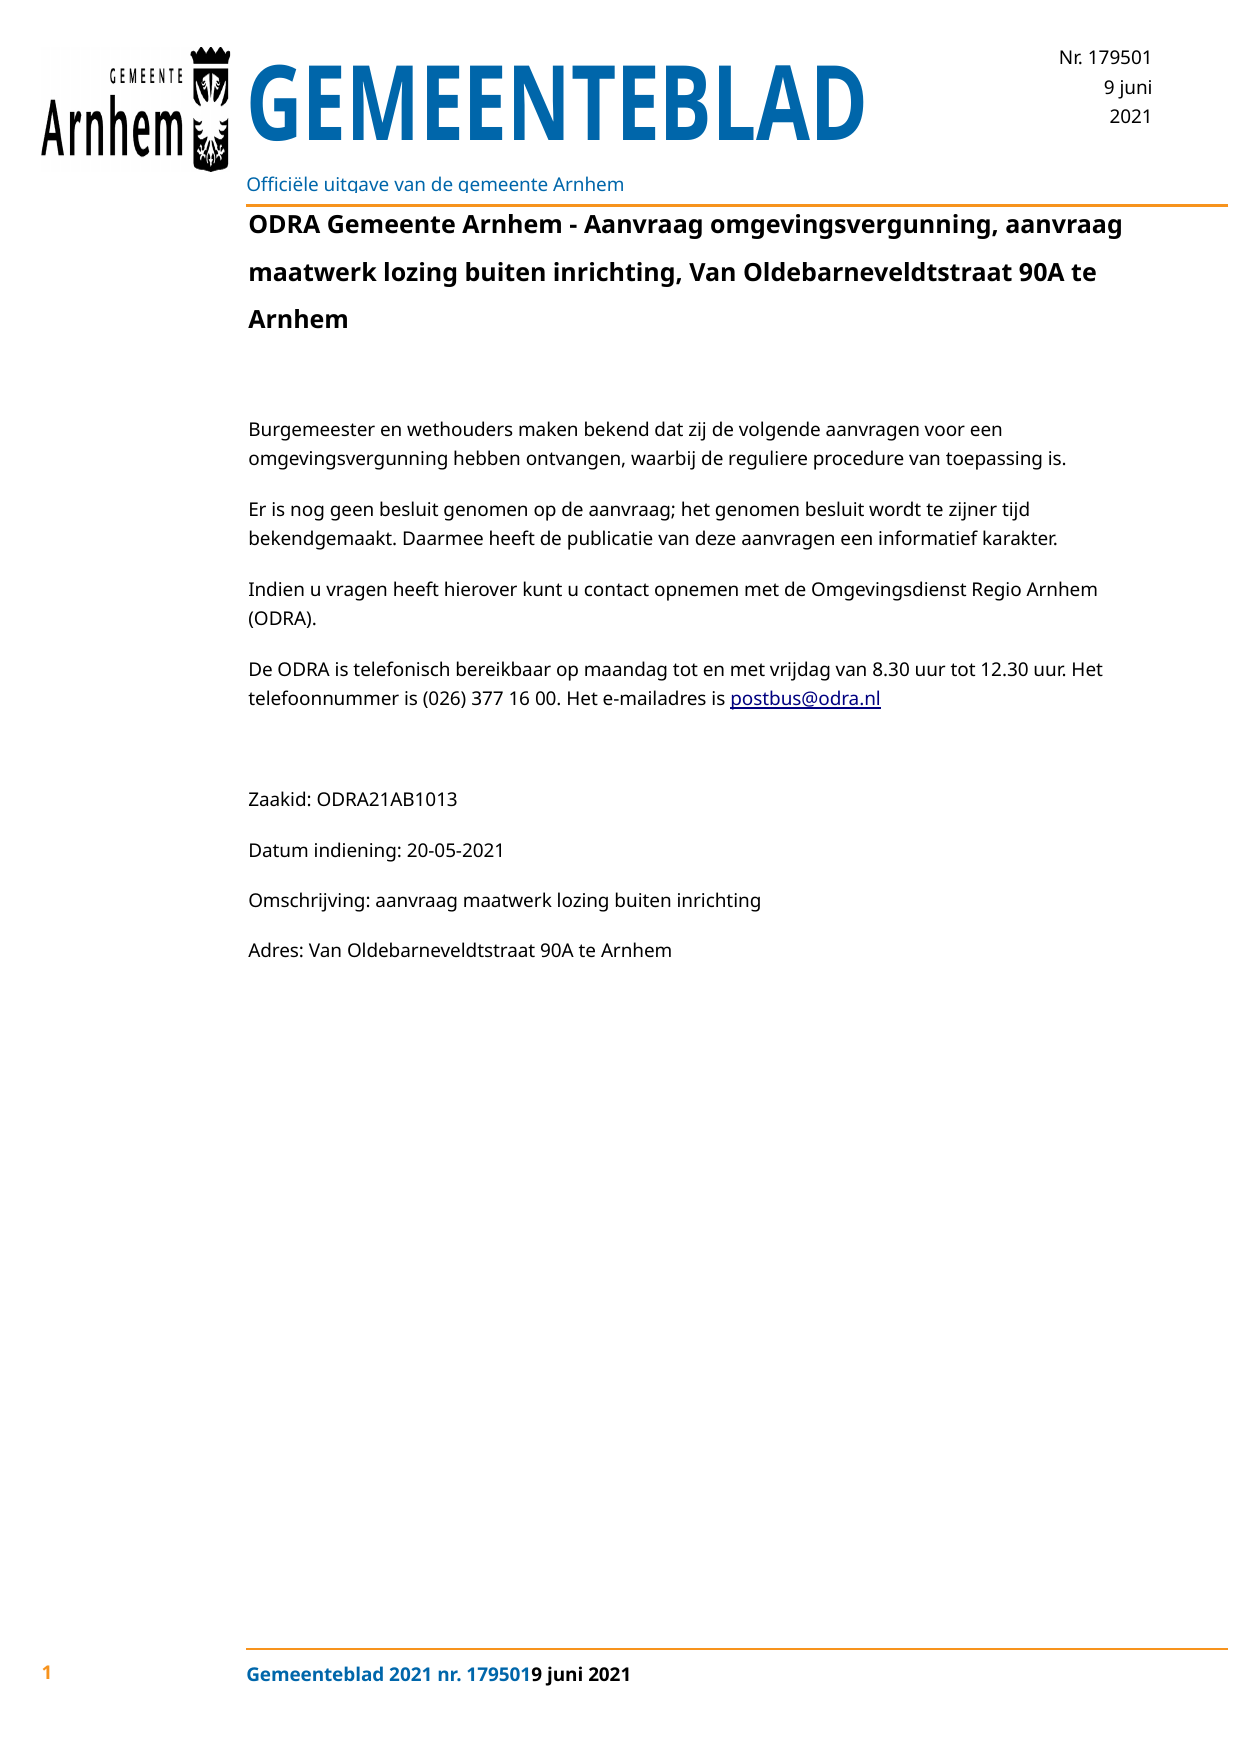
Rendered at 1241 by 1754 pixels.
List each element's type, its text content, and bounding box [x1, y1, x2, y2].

picture [41, 47, 231, 172]
text Datum indiening: 20-05-2021 [248, 837, 1152, 862]
text Er is nog geen besluit genomen op de aanvraag; het genomen besluit wordt te zijner tijd bekendgemaakt. Daarmee heeft de publicatie van deze aanvragen een informatief karakter. [248, 496, 1152, 551]
text Indien u vragen heeft hierover kunt u contact opnemen met de Omgevingsdienst Regio Arnhem (ODRA). [248, 576, 1152, 631]
text Zaakid: ODRA21AB1013 [248, 786, 1152, 812]
text Omschrijving: aanvraag maatwerk lozing buiten inrichting [248, 887, 1152, 913]
text Burgemeester en wethouders maken bekend dat zij de volgende aanvragen voor een omgevingsvergunning hebben ontvangen, waarbij de reguliere procedure van toepassing is. [248, 416, 1152, 471]
text ODRA Gemeente Arnhem - Aanvraag omgevingsvergunning, aanvraag maatwerk lozing buiten inrichting, Van Oldebarneveldtstraat 90A te Arnhem [248, 207, 1152, 336]
text De ODRA is telefonisch bereikbaar op maandag tot en met vrijdag van 8.30 uur tot 12.30 uur. Het telefoonnummer is (026) 377 16 00. Het e-mailadres is postbus@odra.nl [248, 656, 1152, 711]
text Adres: Van Oldebarneveldtstraat 90A te Arnhem [248, 938, 1152, 963]
